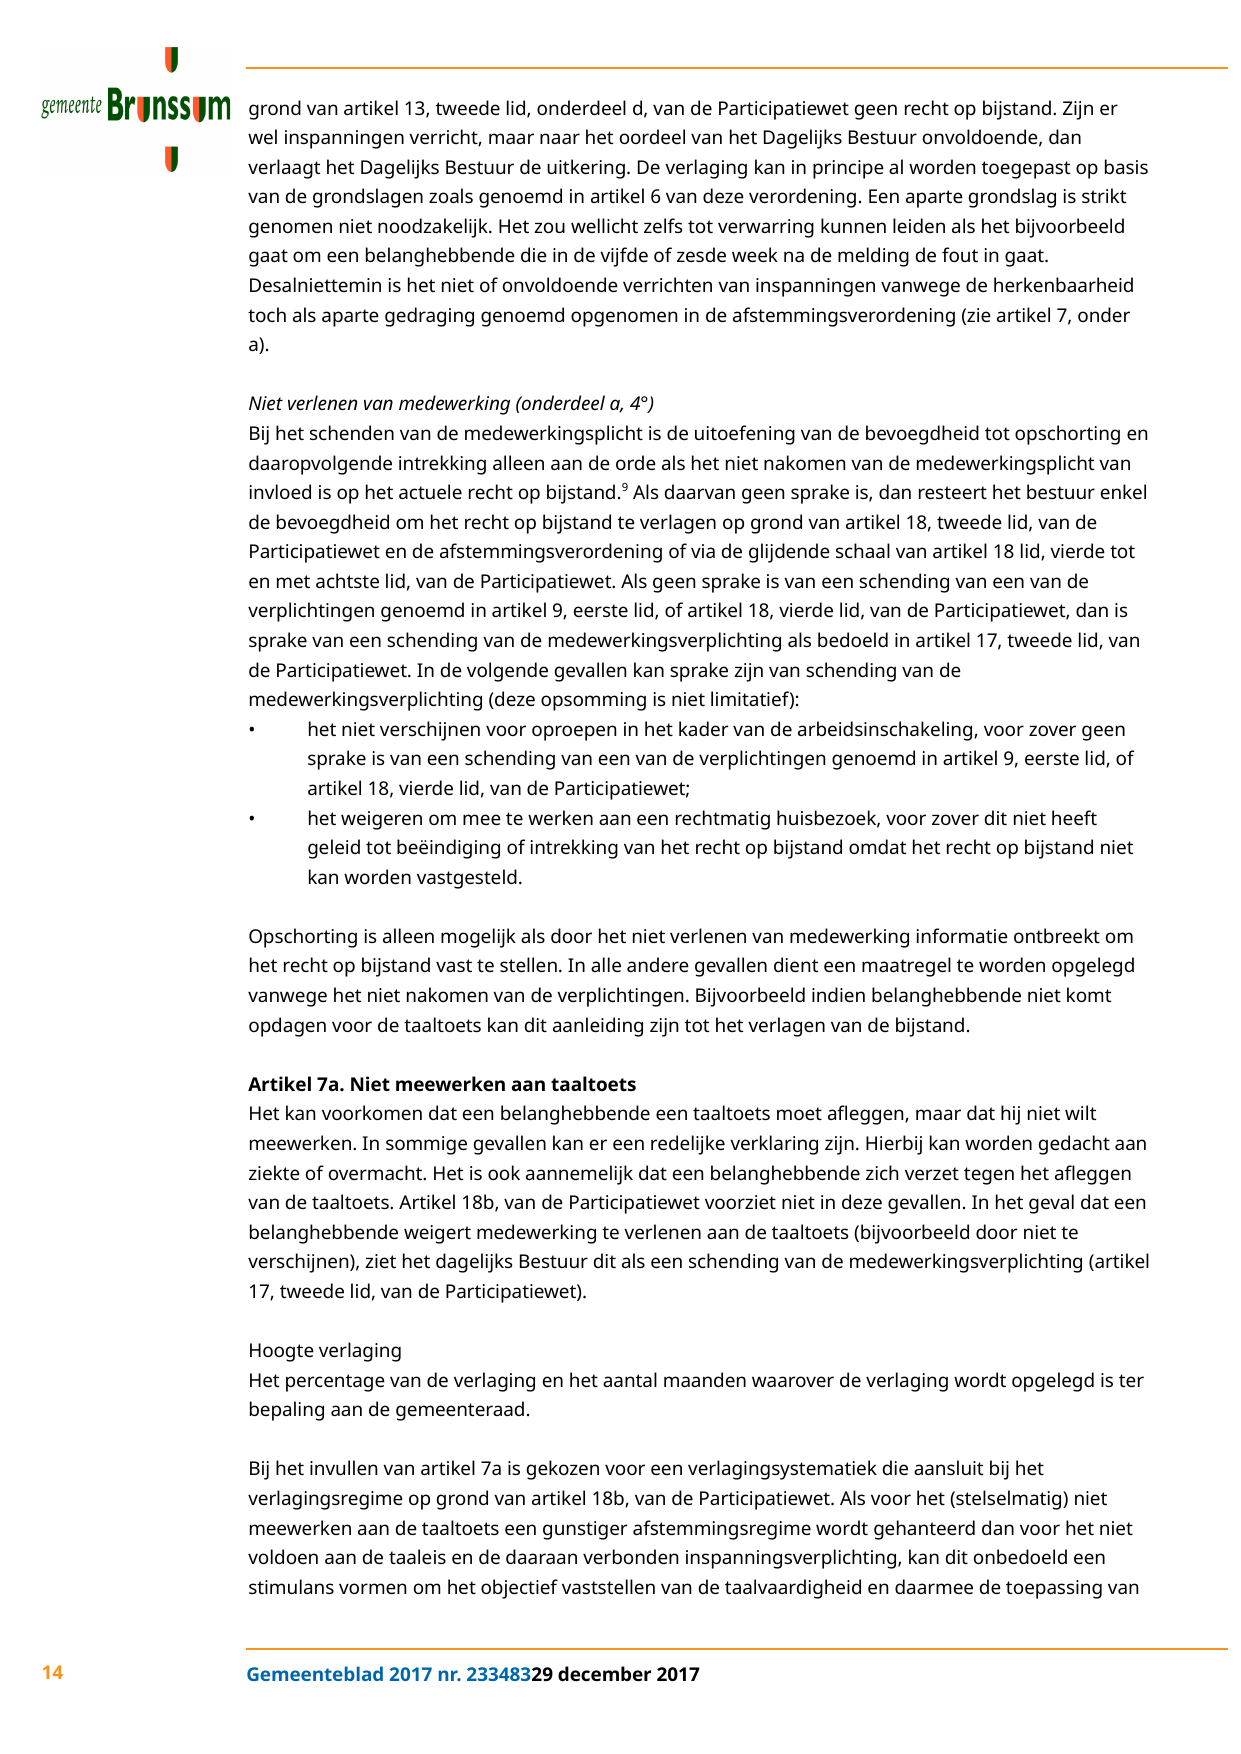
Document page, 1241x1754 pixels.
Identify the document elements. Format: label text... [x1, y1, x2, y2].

text grond van artikel 13, tweede lid, onderdeel d, van de Participatiewet geen recht op bijstand. Zijn er wel inspanningen verricht, maar naar het oordeel van het Dagelijks Bestuur onvoldoende, dan verlaagt het Dagelijks Bestuur de uitkering. De verlaging kan in principe al worden toegepast op basis van de grondslagen zoals genoemd in artikel 6 van deze verordening. Een aparte grondslag is strikt genomen niet noodzakelijk. Het zou wellicht zelfs tot verwarring kunnen leiden als het bijvoorbeeld gaat om een belanghebbende die in de vijfde of zesde week na de melding de fout in gaat. Desalniettemin is het niet of onvoldoende verrichten van inspanningen vanwege de herkenbaarheid toch als aparte gedraging genoemd opgenomen in de afstemmingsverordening (zie artikel 7, onder a). [248, 95, 1152, 357]
text Bij het schenden van de medewerkingsplicht is de uitoefening van de bevoegdheid tot opschorting en daaropvolgende intrekking alleen aan de orde als het niet nakomen van de medewerkingsplicht van invloed is op het actuele recht op bijstand.9 Als daarvan geen sprake is, dan resteert het bestuur enkel de bevoegdheid om het recht op bijstand te verlagen op grond van artikel 18, tweede lid, van de Participatiewet en de afstemmingsverordening of via de glijdende schaal van artikel 18 lid, vierde tot en met achtste lid, van de Participatiewet. Als geen sprake is van een schending van een van de verplichtingen genoemd in artikel 9, eerste lid, of artikel 18, vierde lid, van de Participatiewet, dan is sprake van een schending van de medewerkingsverplichting als bedoeld in artikel 17, tweede lid, van de Participatiewet. In de volgende gevallen kan sprake zijn van schending van de medewerkingsverplichting (deze opsomming is niet limitatief): [248, 420, 1152, 712]
text Opschorting is alleen mogelijk als door het niet verlenen van medewerking informatie ontbreekt om het recht op bijstand vast te stellen. In alle andere gevallen dient een maatregel te worden opgelegd vanwege het niet nakomen van de verplichtingen. Bijvoorbeeld indien belanghebbende niet komt opdagen voor de taaltoets kan dit aanleiding zijn tot het verlagen van de bijstand. [248, 923, 1152, 1038]
text Het kan voorkomen dat een belanghebbende een taaltoets moet afleggen, maar dat hij niet wilt meewerken. In sommige gevallen kan er een redelijke verklaring zijn. Hierbij kan worden gedacht aan ziekte of overmacht. Het is ook aannemelijk dat een belanghebbende zich verzet tegen het afleggen van de taaltoets. Artikel 18b, van de Participatiewet voorziet niet in deze gevallen. In het geval dat een belanghebbende weigert medewerking te verlenen aan de taaltoets (bijvoorbeeld door niet te verschijnen), ziet het dagelijks Bestuur dit als een schending van de medewerkingsverplichting (artikel 17, tweede lid, van de Participatiewet). [248, 1101, 1152, 1304]
list het niet verschijnen voor oproepen in het kader van de arbeidsinschakeling, voor zover geen sprake is van een schending van een van de verplichtingen genoemd in artikel 9, eerste lid, of artikel 18, vierde lid, van de Participatiewet; [248, 716, 1152, 801]
text Niet verlenen van medewerking (onderdeel a, 4°) [248, 391, 1152, 416]
text Hoogte verlaging [248, 1337, 1152, 1363]
text Het percentage van de verlaging en het aantal maanden waarover de verlaging wordt opgelegd is ter bepaling aan de gemeenteraad. [248, 1367, 1152, 1422]
text Bij het invullen van artikel 7a is gekozen voor een verlagingsystematiek die aansluit bij het verlagingsregime op grond van artikel 18b, van de Participatiewet. Als voor het (stelselmatig) niet meewerken aan de taaltoets een gunstiger afstemmingsregime wordt gehanteerd dan voor het niet voldoen aan de taaleis en de daaraan verbonden inspanningsverplichting, kan dit onbedoeld een stimulans vormen om het objectief vaststellen van de taalvaardigheid en daarmee de toepassing van [248, 1456, 1152, 1600]
picture [41, 47, 231, 172]
list het weigeren om mee te werken aan een rechtmatig huisbezoek, voor zover dit niet heeft geleid tot beëindiging of intrekking van het recht op bijstand omdat het recht op bijstand niet kan worden vastgesteld. [248, 805, 1152, 890]
text Artikel 7a. Niet meewerken aan taaltoets [248, 1071, 1152, 1097]
